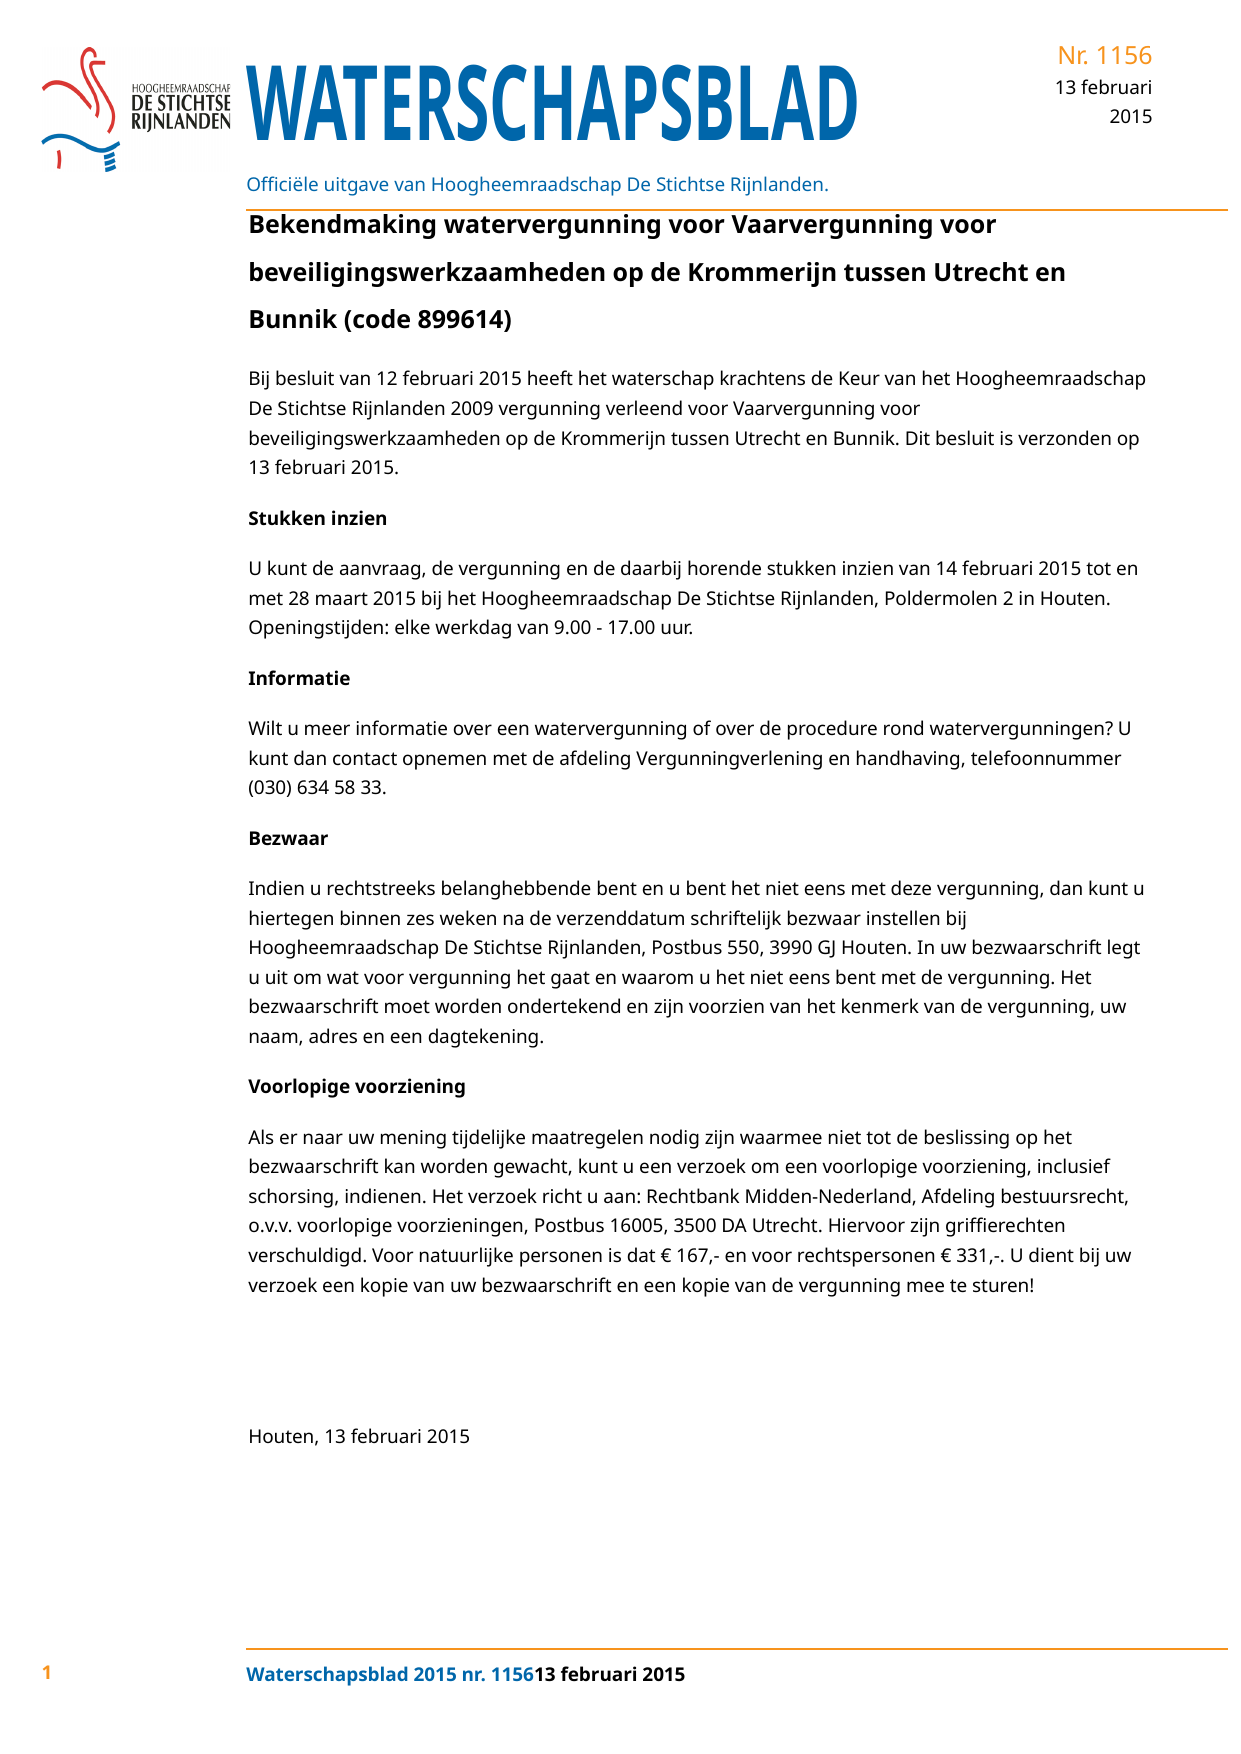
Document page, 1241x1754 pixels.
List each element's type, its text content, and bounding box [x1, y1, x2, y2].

text Als er naar uw mening tijdelijke maatregelen nodig zijn waarmee niet tot de beslissing op het bezwaarschrift kan worden gewacht, kunt u een verzoek om een voorlopige voorziening, inclusief schorsing, indienen. Het verzoek richt u aan: Rechtbank Midden-Nederland, Afdeling bestuursrecht, o.v.v. voorlopige voorzieningen, Postbus 16005, 3500 DA Utrecht. Hiervoor zijn griffierechten verschuldigd. Voor natuurlijke personen is dat € 167,- en voor rechtspersonen € 331,-. U dient bij uw verzoek een kopie van uw bezwaarschrift en een kopie van de vergunning mee te sturen! [248, 1124, 1152, 1297]
text Stukken inzien [248, 505, 1152, 530]
text Houten, 13 februari 2015 [248, 1423, 1152, 1449]
text Bezwaar [248, 825, 1152, 850]
text U kunt de aanvraag, de vergunning en de daarbij horende stukken inzien van 14 februari 2015 tot en met 28 maart 2015 bij het Hoogheemraadschap De Stichtse Rijnlanden, Poldermolen 2 in Houten. Openingstijden: elke werkdag van 9.00 - 17.00 uur. [248, 555, 1152, 640]
picture [41, 47, 231, 172]
text Wilt u meer informatie over een watervergunning of over de procedure rond watervergunningen? U kunt dan contact opnemen met de afdeling Vergunningverlening en handhaving, telefoonnummer (030) 634 58 33. [248, 715, 1152, 800]
text Bij besluit van 12 februari 2015 heeft het waterschap krachtens de Keur van het Hoogheemraadschap De Stichtse Rijnlanden 2009 vergunning verleend voor Vaarvergunning voor beveiligingswerkzaamheden op de Krommerijn tussen Utrecht en Bunnik. Dit besluit is verzonden op 13 februari 2015. [248, 366, 1152, 480]
text Informatie [248, 665, 1152, 690]
text Voorlopige voorziening [248, 1073, 1152, 1099]
text Bekendmaking watervergunning voor Vaarvergunning voor beveiligingswerkzaamheden op de Krommerijn tussen Utrecht en Bunnik (code 899614) [248, 211, 1152, 336]
text Indien u rechtstreeks belanghebbende bent en u bent het niet eens met deze vergunning, dan kunt u hiertegen binnen zes weken na de verzenddatum schriftelijk bezwaar instellen bij Hoogheemraadschap De Stichtse Rijnlanden, Postbus 550, 3990 GJ Houten. In uw bezwaarschrift legt u uit om wat voor vergunning het gaat en waarom u het niet eens bent met de vergunning. Het bezwaarschrift moet worden ondertekend en zijn voorzien van het kenmerk van de vergunning, uw naam, adres en een dagtekening. [248, 875, 1152, 1049]
